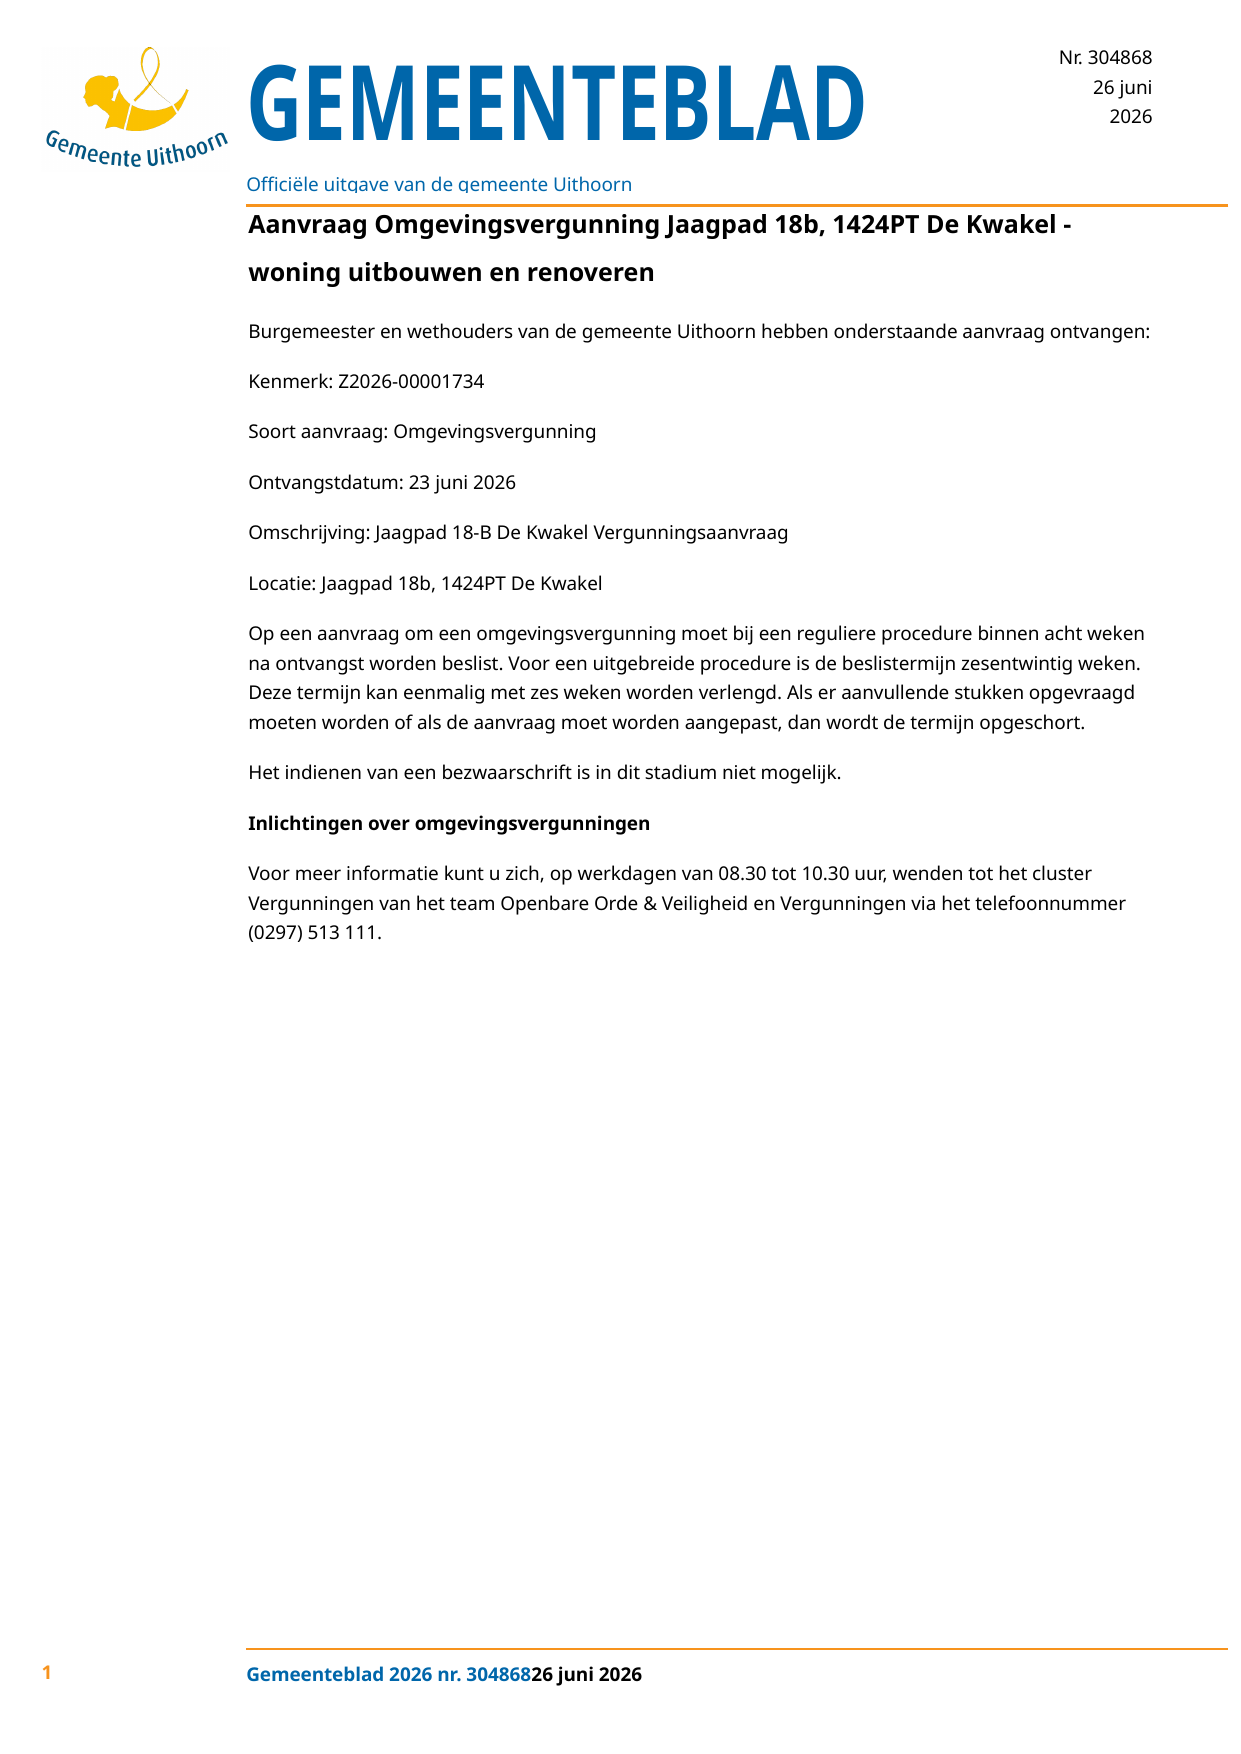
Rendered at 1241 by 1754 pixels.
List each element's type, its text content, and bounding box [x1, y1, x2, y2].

text Op een aanvraag om een omgevingsvergunning moet bij een reguliere procedure binnen acht weken na ontvangst worden beslist. Voor een uitgebreide procedure is de beslistermijn zesentwintig weken. Deze termijn kan eenmalig met zes weken worden verlengd. Als er aanvullende stukken opgevraagd moeten worden of als de aanvraag moet worden aangepast, dan wordt de termijn opgeschort. [248, 620, 1152, 735]
text Ontvangstdatum: 23 juni 2026 [248, 469, 1152, 495]
text Het indienen van een bezwaarschrift is in dit stadium niet mogelijk. [248, 759, 1152, 785]
text Kenmerk: Z2026-00001734 [248, 368, 1152, 394]
text Inlichtingen over omgevingsvergunningen [248, 810, 1152, 836]
text Aanvraag Omgevingsvergunning Jaagpad 18b, 1424PT De Kwakel - woning uitbouwen en renoveren [248, 207, 1152, 288]
text Soort aanvraag: Omgevingsvergunning [248, 419, 1152, 444]
text Omschrijving: Jaagpad 18-B De Kwakel Vergunningsaanvraag [248, 519, 1152, 545]
picture [41, 47, 231, 172]
text Locatie: Jaagpad 18b, 1424PT De Kwakel [248, 570, 1152, 596]
text Burgemeester en wethouders van de gemeente Uithoorn hebben onderstaande aanvraag ontvangen: [248, 318, 1152, 344]
text Voor meer informatie kunt u zich, op werkdagen van 08.30 tot 10.30 uur, wenden tot het cluster Vergunningen van het team Openbare Orde & Veiligheid en Vergunningen via het telefoonnummer (0297) 513 111. [248, 860, 1152, 945]
